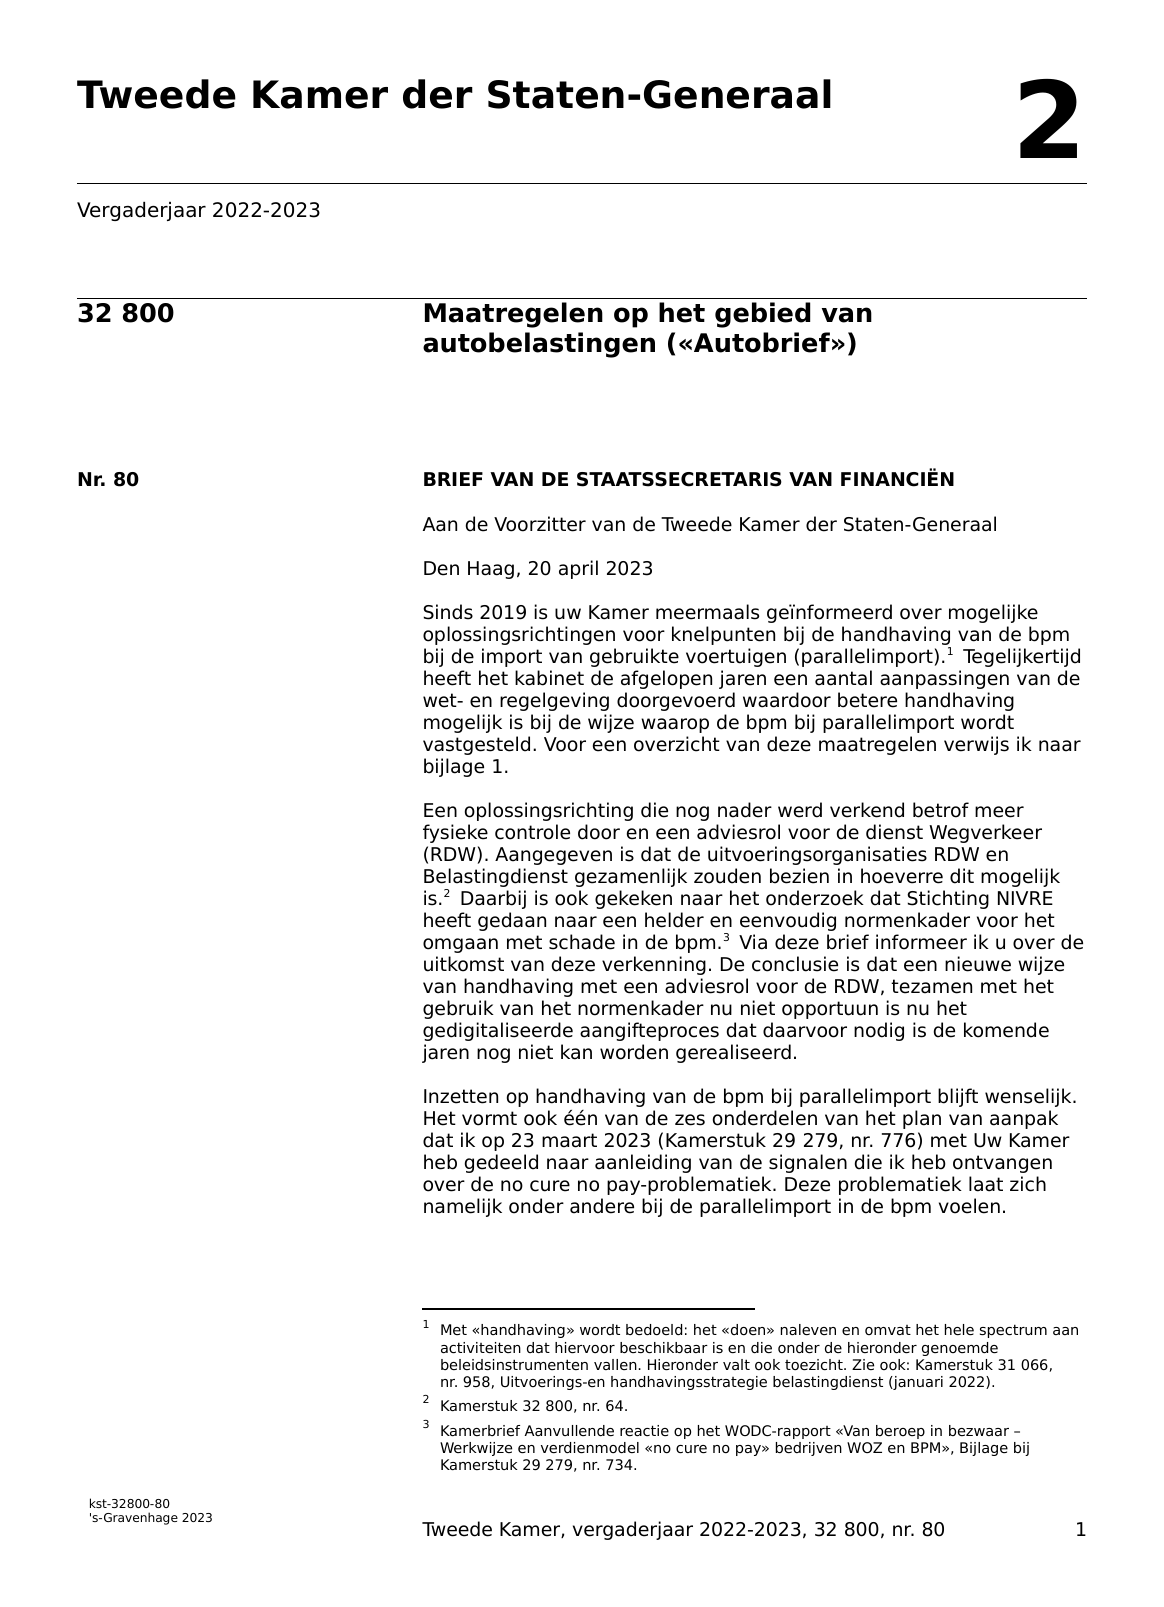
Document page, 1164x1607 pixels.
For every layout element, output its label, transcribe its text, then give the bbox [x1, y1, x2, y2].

table_cell Vergaderjaar 2022-2023 [77, 184, 1087, 298]
text Aan de Voorzitter van de Tweede Kamer der Staten-Generaal [422, 513, 1087, 536]
table_header 2 [886, 59, 1087, 183]
text Kamerstuk 32 800, nr. 64. [422, 1393, 1087, 1416]
text Den Haag, 20 april 2023 [422, 558, 1087, 580]
text 's-Gravenhage 2023 [88, 1511, 323, 1525]
text Met «handhaving» wordt bedoeld: het «doen» naleven en omvat het hele spectrum aan activiteiten dat hiervoor beschikbaar is en die onder de hieronder genoemde beleidsinstrumenten vallen. Hieronder valt ook toezicht. Zie ook: Kamerstuk 31 066, nr. 958, Uitvoerings-en handhavingsstrategie belastingdienst (januari 2022). [422, 1318, 1087, 1391]
text Kamerbrief Aanvullende reactie op het WODC-rapport «Van beroep in bezwaar – Werkwijze en verdienmodel «no cure no pay» bedrijven WOZ en BPM», Bijlage bij Kamerstuk 29 279, nr. 734. [422, 1418, 1087, 1474]
subtitle 32 800 Maatregelen op het gebied van autobelastingen («Autobrief») [77, 299, 1087, 358]
text Sinds 2019 is uw Kamer meermaals geïnformeerd over mogelijke oplossingsrichtingen voor knelpunten bij de handhaving van de bpm bij de import van gebruikte voertuigen (parallelimport). Tegelijkertijd heeft het kabinet de afgelopen jaren een aantal aanpassingen van de wet- en regelgeving doorgevoerd waardoor betere handhaving mogelijk is bij de wijze waarop de bpm bij parallelimport wordt vastgesteld. Voor een overzicht van deze maatregelen verwijs ik naar bijlage 1. [422, 602, 1087, 778]
text kst-32800-80 [88, 1497, 323, 1511]
text Een oplossingsrichting die nog nader werd verkend betrof meer fysieke controle door en een adviesrol voor de dienst Wegverkeer (RDW). Aangegeven is dat de uitvoeringsorganisaties RDW en Belastingdienst gezamenlijk zouden bezien in hoeverre dit mogelijk is. Daarbij is ook gekeken naar het onderzoek dat Stichting NIVRE heeft gedaan naar een helder en eenvoudig normenkader voor het omgaan met schade in de bpm. Via deze brief informeer ik u over de uitkomst van deze verkenning. De conclusie is dat een nieuwe wijze van handhaving met een adviesrol voor de RDW, tezamen met het gebruik van het normenkader nu niet opportuun is nu het gedigitaliseerde aangifteproces dat daarvoor nodig is de komende jaren nog niet kan worden gerealiseerd. [422, 800, 1087, 1064]
subtitle Nr. 80 BRIEF VAN DE STAATSSECRETARIS VAN FINANCIËN [77, 469, 1087, 491]
text Inzetten op handhaving van de bpm bij parallelimport blijft wenselijk. Het vormt ook één van de zes onderdelen van het plan van aanpak dat ik op 23 maart 2023 (Kamerstuk 29 279, nr. 776) met Uw Kamer heb gedeeld naar aanleiding van de signalen die ik heb ontvangen over de no cure no pay-problematiek. Deze problematiek laat zich namelijk onder andere bij de parallelimport in de bpm voelen. [422, 1086, 1087, 1218]
table_header Tweede Kamer der Staten-Generaal [77, 59, 886, 183]
